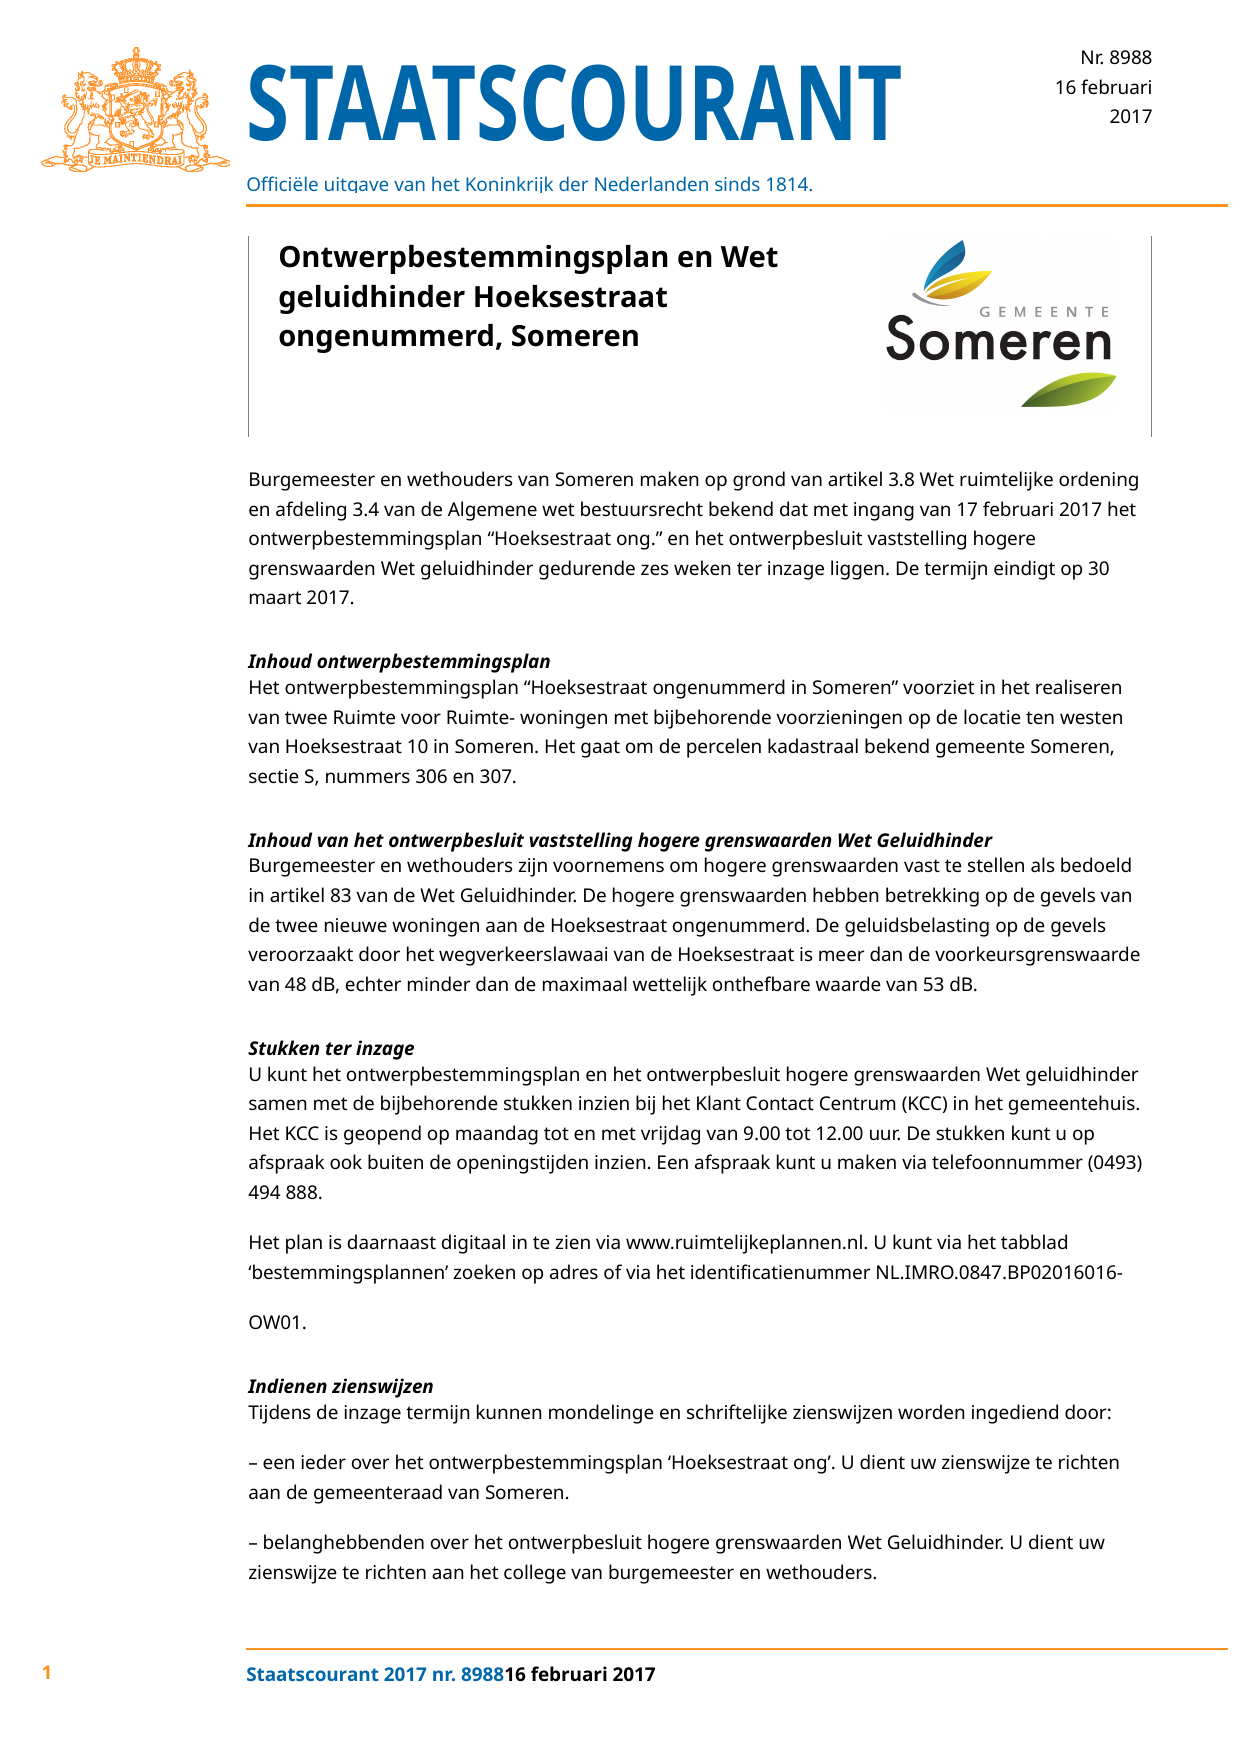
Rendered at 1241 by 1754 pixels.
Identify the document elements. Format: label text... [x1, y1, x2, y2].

text Burgemeester en wethouders zijn voornemens om hogere grenswaarden vast te stellen als bedoeld in artikel 83 van de Wet Geluidhinder. De hogere grenswaarden hebben betrekking op de gevels van de twee nieuwe woningen aan de Hoeksestraat ongenummerd. De geluidsbelasting op de gevels veroorzaakt door het wegverkeerslawaai van de Hoeksestraat is meer dan de voorkeursgrenswaarde van 48 dB, echter minder dan de maximaal wettelijk onthefbare waarde van 53 dB. [248, 853, 1152, 997]
text – een ieder over het ontwerpbestemmingsplan ‘Hoeksestraat ong’. U dient uw zienswijze te richten aan de gemeenteraad van Someren. [248, 1449, 1152, 1505]
text OW01. [248, 1309, 1152, 1335]
table_header [850, 236, 1151, 437]
text Tijdens de inzage termijn kunnen mondelinge en schriftelijke zienswijzen worden ingediend door: [248, 1399, 1152, 1425]
text U kunt het ontwerpbestemmingsplan en het ontwerpbesluit hogere grenswaarden Wet geluidhinder samen met de bijbehorende stukken inzien bij het Klant Contact Centrum (KCC) in het gemeentehuis. Het KCC is geopend op maandag tot en met vrijdag van 9.00 tot 12.00 uur. De stukken kunt u op afspraak ook buiten de openingstijden inzien. Een afspraak kunt u maken via telefoonnummer (0493) 494 888. [248, 1061, 1152, 1205]
picture [41, 47, 231, 172]
text Het plan is daarnaast digitaal in te zien via www.ruimtelijkeplannen.nl. U kunt via het tabblad ‘bestemmingsplannen’ zoeken op adres of via het identificatienummer NL.IMRO.0847.BP02016016- [248, 1229, 1152, 1285]
text Burgemeester en wethouders van Someren maken op grond van artikel 3.8 Wet ruimtelijke ordening en afdeling 3.4 van de Algemene wet bestuursrecht bekend dat met ingang van 17 februari 2017 het ontwerpbestemmingsplan “Hoeksestraat ong.” en het ontwerpbesluit vaststelling hogere grenswaarden Wet geluidhinder gedurende zes weken ter inzage liggen. De termijn eindigt op 30 maart 2017. [248, 466, 1152, 610]
picture [882, 236, 1119, 411]
text Inhoud ontwerpbestemmingsplan [248, 648, 1152, 674]
table_header Ontwerpbestemmingsplan en Wet geluidhinder Hoeksestraat ongenummerd, Someren [249, 236, 850, 437]
text Het ontwerpbestemmingsplan “Hoeksestraat ongenummerd in Someren” voorziet in het realiseren van twee Ruimte voor Ruimte- woningen met bijbehorende voorzieningen op de locatie ten westen van Hoeksestraat 10 in Someren. Het gaat om de percelen kadastraal bekend gemeente Someren, sectie S, nummers 306 en 307. [248, 674, 1152, 789]
text – belanghebbenden over het ontwerpbesluit hogere grenswaarden Wet Geluidhinder. U dient uw zienswijze te richten aan het college van burgemeester en wethouders. [248, 1529, 1152, 1585]
text Indienen zienswijzen [248, 1373, 1152, 1399]
text Inhoud van het ontwerpbesluit vaststelling hogere grenswaarden Wet Geluidhinder [248, 827, 1152, 853]
text Stukken ter inzage [248, 1035, 1152, 1061]
